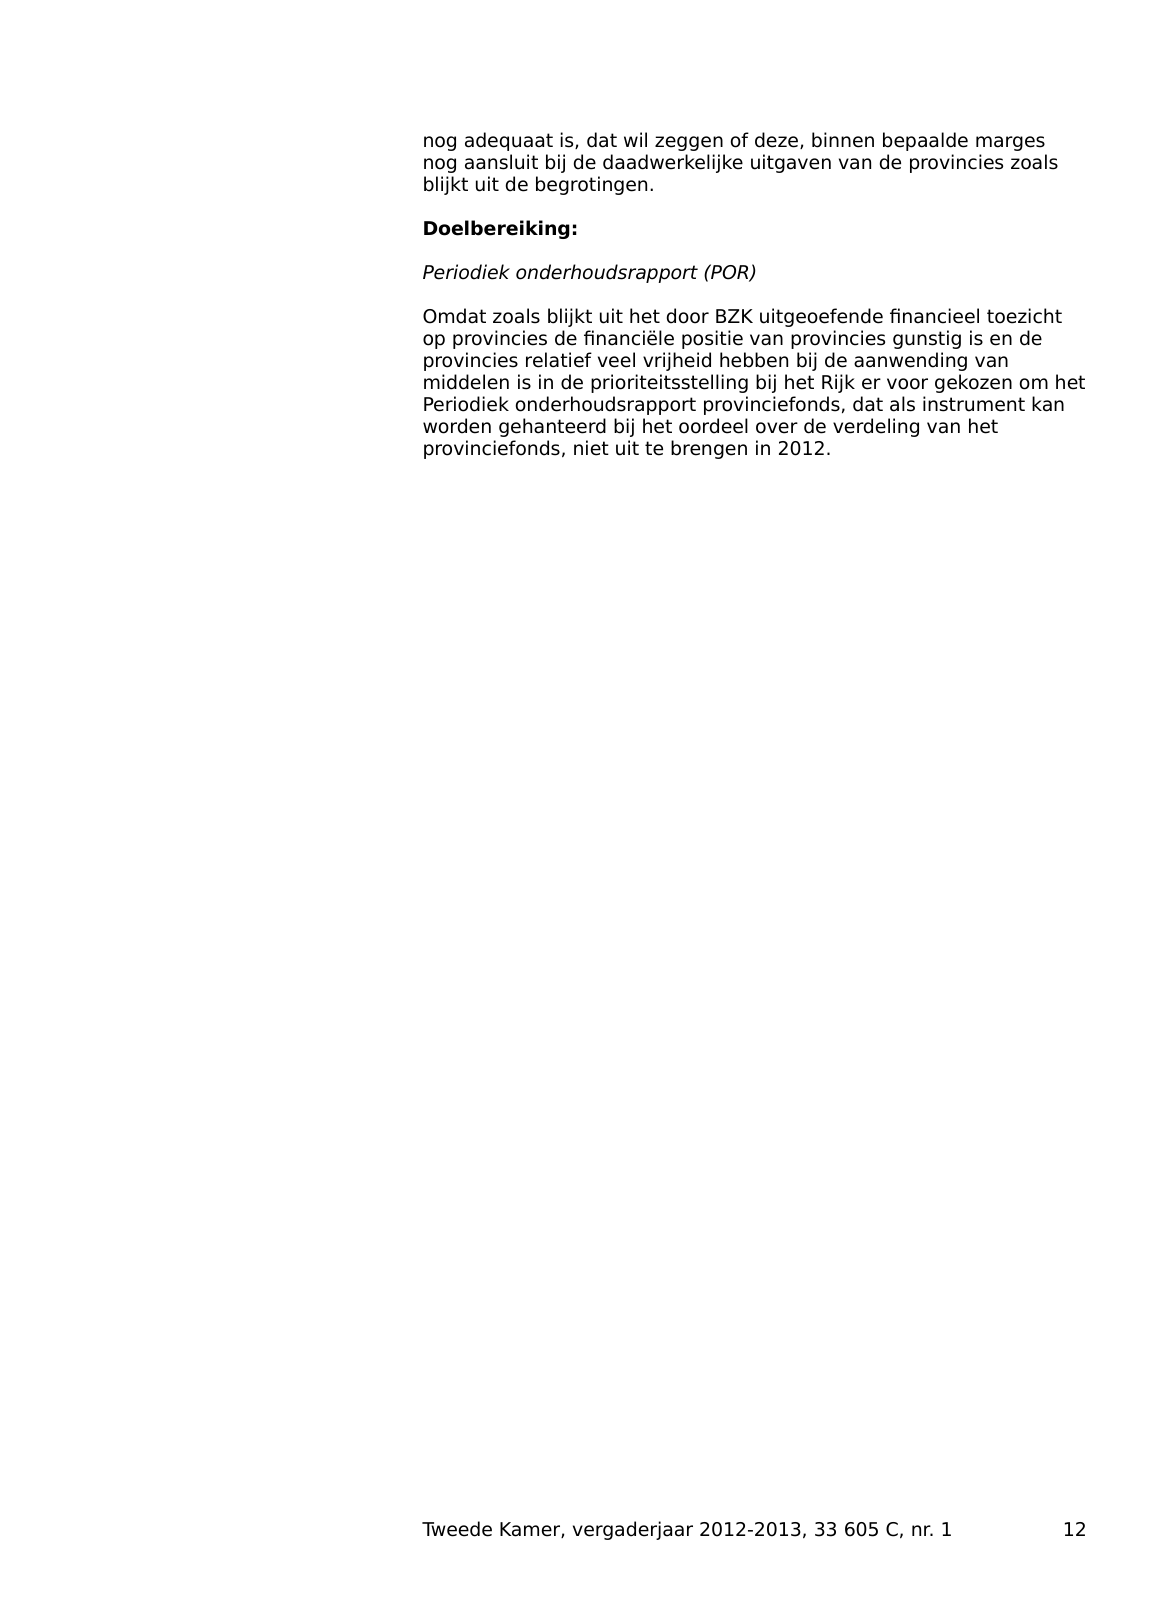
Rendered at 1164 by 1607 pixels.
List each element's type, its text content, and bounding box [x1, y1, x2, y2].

subtitle Doelbereiking: [422, 218, 1087, 240]
subtitle Periodiek onderhoudsrapport (POR) [422, 262, 1087, 284]
text Omdat zoals blijkt uit het door BZK uitgeoefende financieel toezicht op provincies de financiële positie van provincies gunstig is en de provincies relatief veel vrijheid hebben bij de aanwending van middelen is in de prioriteitsstelling bij het Rijk er voor gekozen om het Periodiek onderhoudsrapport provinciefonds, dat als instrument kan worden gehanteerd bij het oordeel over de verdeling van het provinciefonds, niet uit te brengen in 2012. [422, 306, 1087, 460]
text nog adequaat is, dat wil zeggen of deze, binnen bepaalde marges nog aansluit bij de daadwerkelijke uitgaven van de provincies zoals blijkt uit de begrotingen. [422, 130, 1087, 196]
